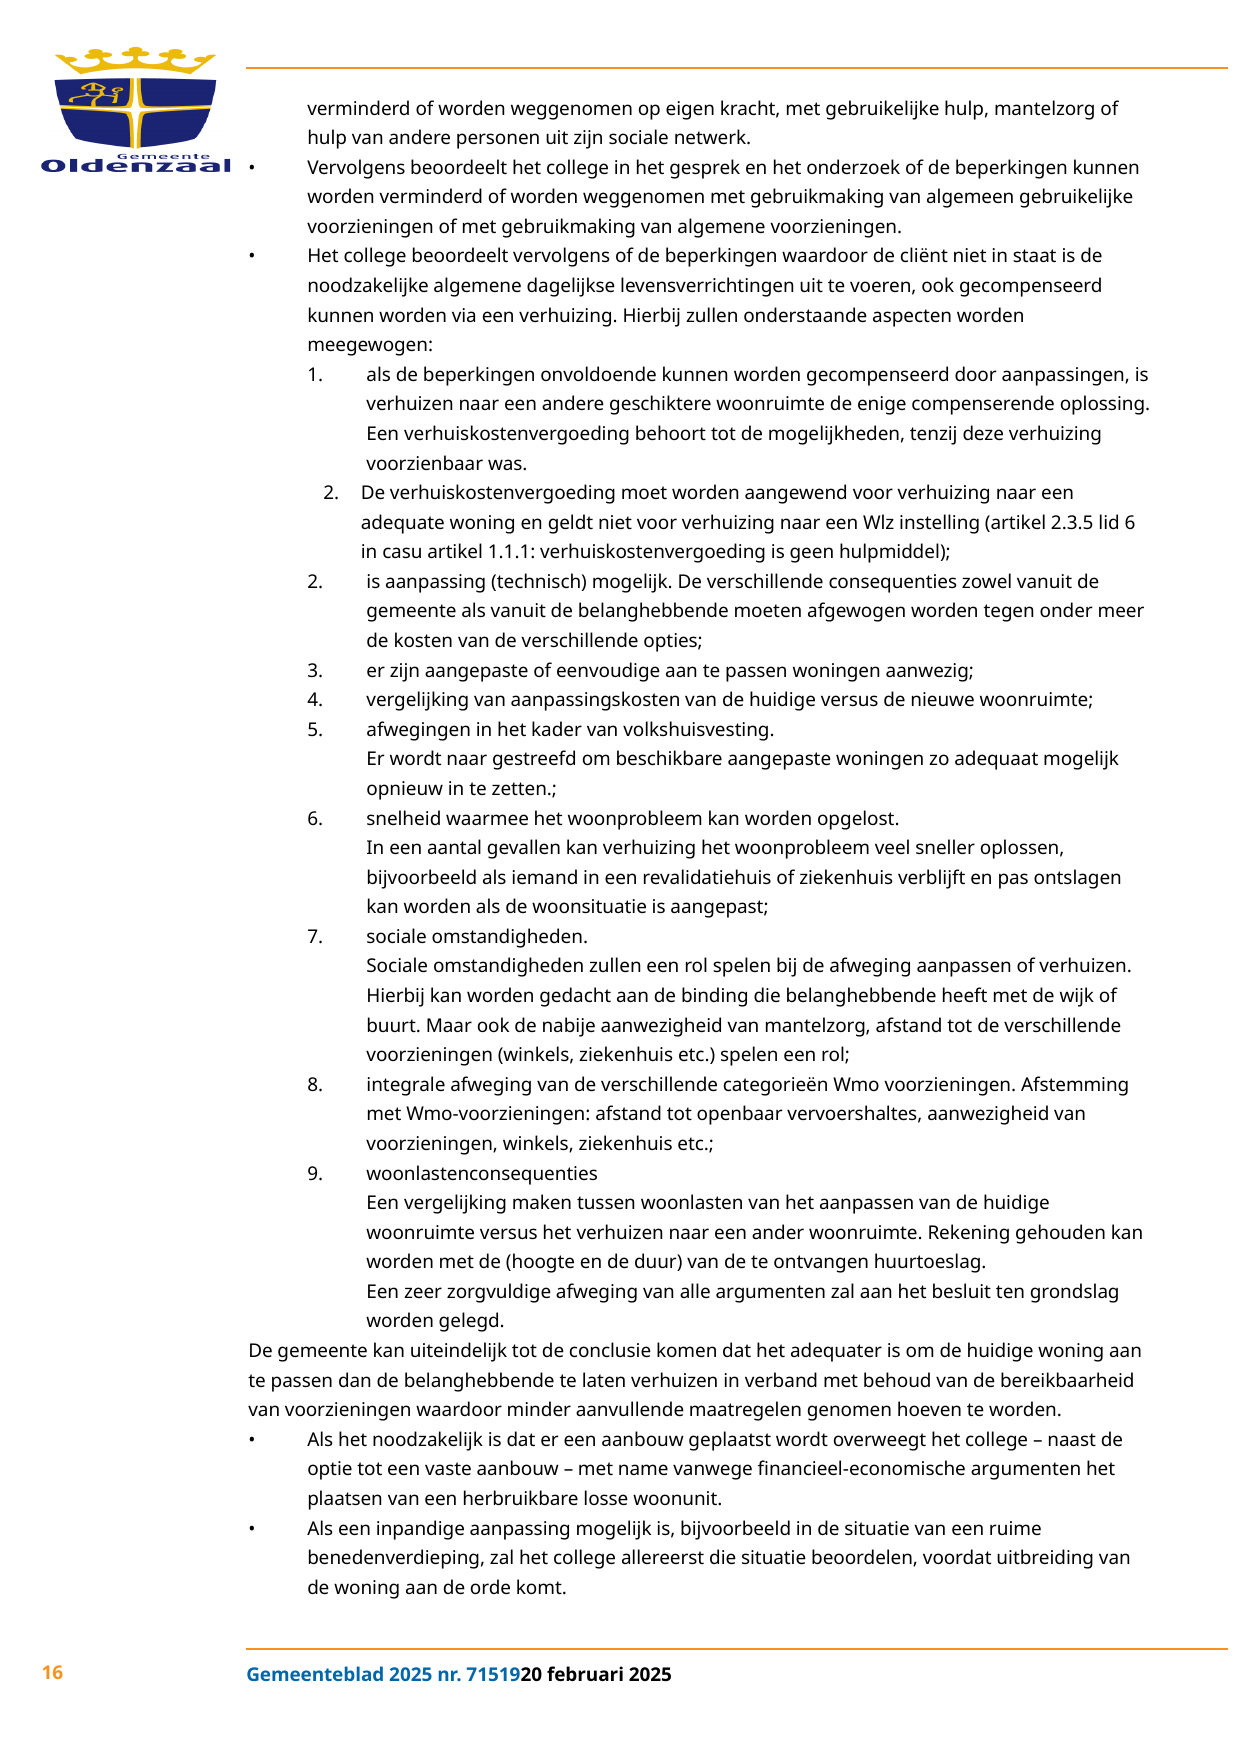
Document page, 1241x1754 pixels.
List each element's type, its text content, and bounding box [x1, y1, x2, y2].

list Als het noodzakelijk is dat er een aanbouw geplaatst wordt overweegt het college – naast de optie tot een vaste aanbouw – met name vanwege financieel-economische argumenten het plaatsen van een herbruikbare losse woonunit. [248, 1426, 1152, 1511]
list als de beperkingen onvoldoende kunnen worden gecompenseerd door aanpassingen, is verhuizen naar een andere geschiktere woonruimte de enige compenserende oplossing. Een verhuiskostenvergoeding behoort tot de mogelijkheden, tenzij deze verhuizing voorzienbaar was. [307, 361, 1152, 476]
picture [41, 47, 231, 172]
list verminderd of worden weggenomen op eigen kracht, met gebruikelijke hulp, mantelzorg of hulp van andere personen uit zijn sociale netwerk. [248, 95, 1152, 150]
list In een aantal gevallen kan verhuizing het woonprobleem veel sneller oplossen, bijvoorbeeld als iemand in een revalidatiehuis of ziekenhuis verblijft en pas ontslagen kan worden als de woonsituatie is aangepast; [307, 834, 1152, 919]
list De verhuiskostenvergoeding moet worden aangewend voor verhuizing naar een adequate woning en geldt niet voor verhuizing naar een Wlz instelling (artikel 2.3.5 lid 6 in casu artikel 1.1.1: verhuiskostenvergoeding is geen hulpmiddel); [323, 479, 1152, 564]
list sociale omstandigheden. [307, 923, 1152, 949]
list afwegingen in het kader van volkshuisvesting. [307, 716, 1152, 742]
list Sociale omstandigheden zullen een rol spelen bij de afweging aanpassen of verhuizen. Hierbij kan worden gedacht aan de binding die belanghebbende heeft met de wijk of buurt. Maar ook de nabije aanwezigheid van mantelzorg, afstand tot de verschillende voorzieningen (winkels, ziekenhuis etc.) spelen een rol; [307, 953, 1152, 1067]
list Een vergelijking maken tussen woonlasten van het aanpassen van de huidige woonruimte versus het verhuizen naar een ander woonruimte. Rekening gehouden kan worden met de (hoogte en de duur) van de te ontvangen huurtoeslag. [307, 1189, 1152, 1274]
list snelheid waarmee het woonprobleem kan worden opgelost. [307, 805, 1152, 831]
text De gemeente kan uiteindelijk tot de conclusie komen dat het adequater is om de huidige woning aan te passen dan de belanghebbende te laten verhuizen in verband met behoud van de bereikbaarheid van voorzieningen waardoor minder aanvullende maatregelen genomen hoeven te worden. [248, 1337, 1152, 1422]
list Het college beoordeelt vervolgens of de beperkingen waardoor de cliënt niet in staat is de noodzakelijke algemene dagelijkse levensverrichtingen uit te voeren, ook gecompenseerd kunnen worden via een verhuizing. Hierbij zullen onderstaande aspecten worden meegewogen: [248, 243, 1152, 357]
list Een zeer zorgvuldige afweging van alle argumenten zal aan het besluit ten grondslag worden gelegd. [307, 1278, 1152, 1333]
list Vervolgens beoordeelt het college in het gesprek en het onderzoek of de beperkingen kunnen worden verminderd of worden weggenomen met gebruikmaking van algemeen gebruikelijke voorzieningen of met gebruikmaking van algemene voorzieningen. [248, 154, 1152, 239]
list is aanpassing (technisch) mogelijk. De verschillende consequenties zowel vanuit de gemeente als vanuit de belanghebbende moeten afgewogen worden tegen onder meer de kosten van de verschillende opties; [307, 568, 1152, 653]
list vergelijking van aanpassingskosten van de huidige versus de nieuwe woonruimte; [307, 686, 1152, 712]
list er zijn aangepaste of eenvoudige aan te passen woningen aanwezig; [307, 657, 1152, 683]
list integrale afweging van de verschillende categorieën Wmo voorzieningen. Afstemming met Wmo-voorzieningen: afstand tot openbaar vervoershaltes, aanwezigheid van voorzieningen, winkels, ziekenhuis etc.; [307, 1071, 1152, 1156]
list Als een inpandige aanpassing mogelijk is, bijvoorbeeld in de situatie van een ruime benedenverdieping, zal het college allereerst die situatie beoordelen, voordat uitbreiding van de woning aan de orde komt. [248, 1515, 1152, 1600]
list woonlastenconsequenties [307, 1160, 1152, 1186]
list Er wordt naar gestreefd om beschikbare aangepaste woningen zo adequaat mogelijk opnieuw in te zetten.; [307, 746, 1152, 801]
